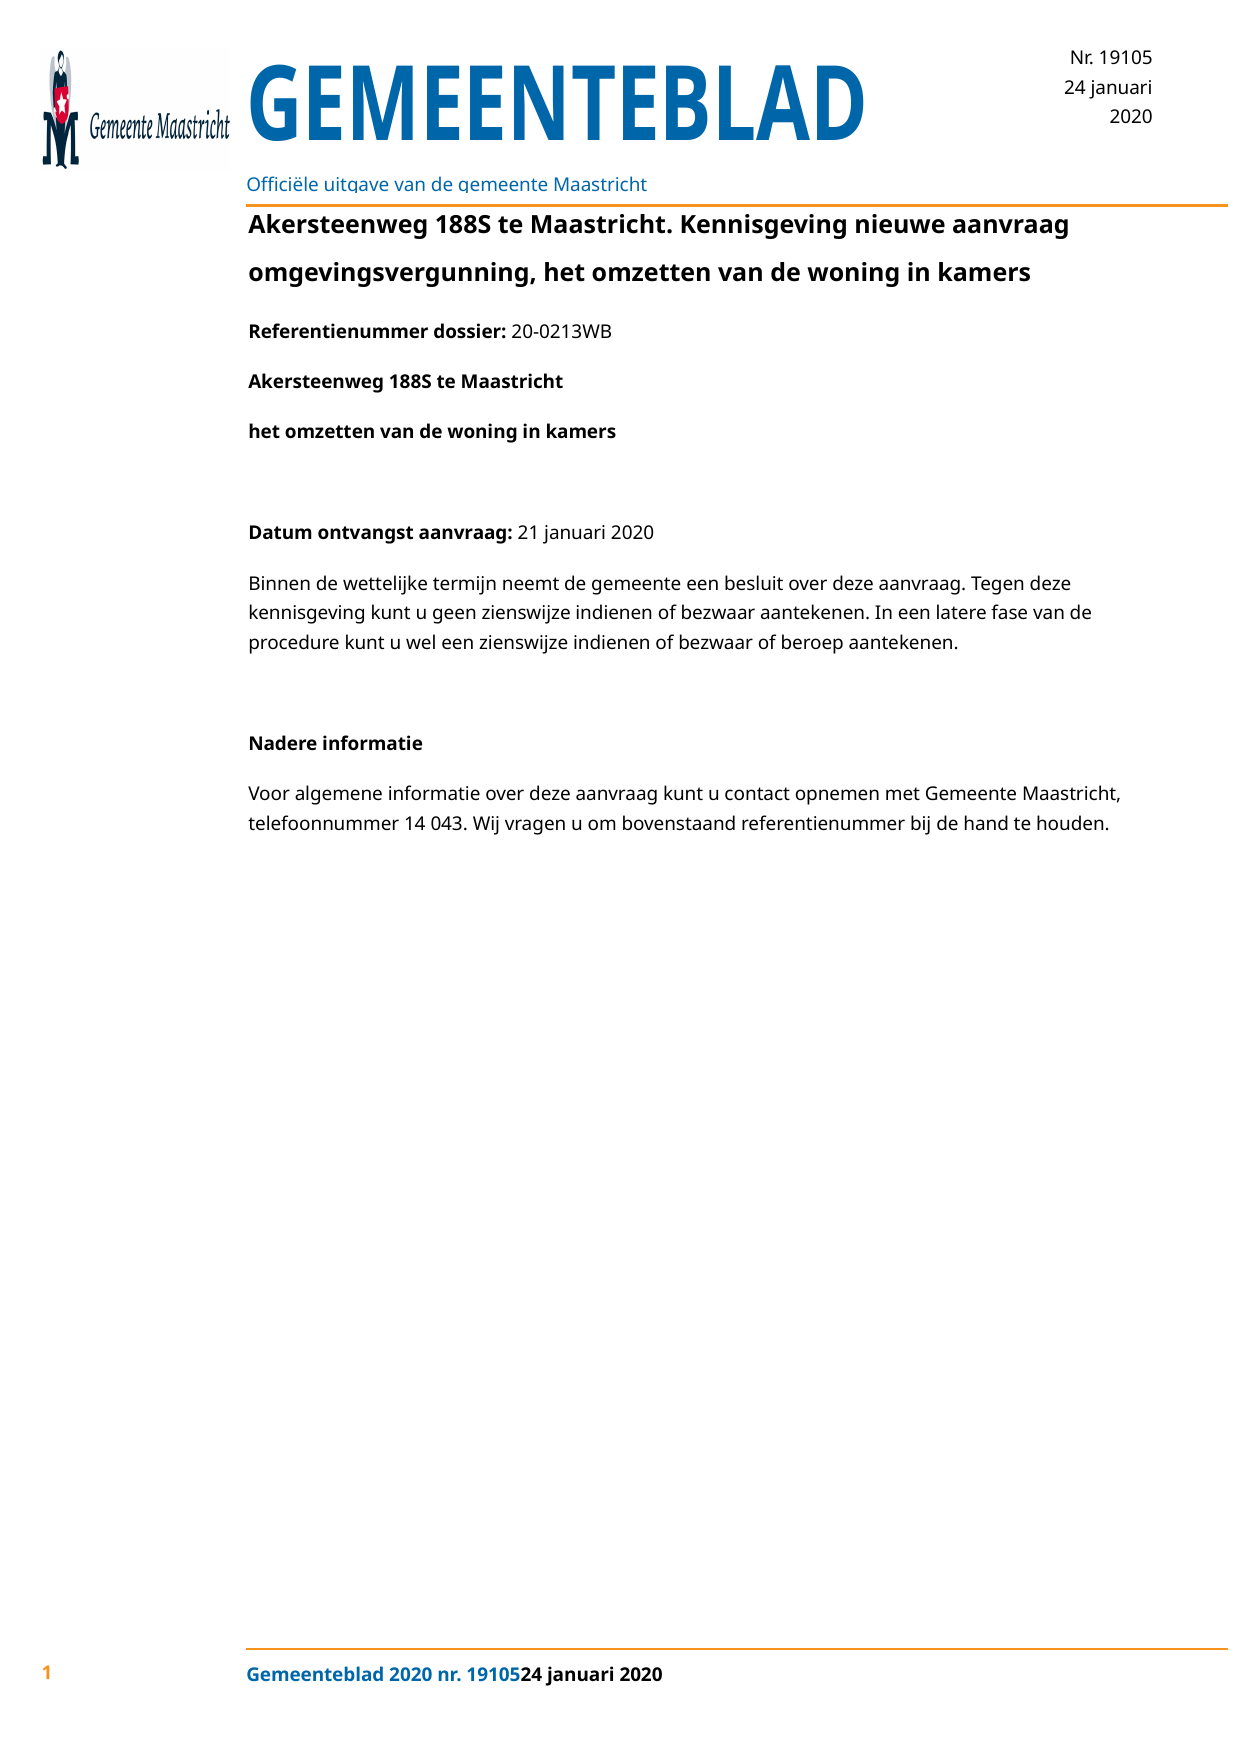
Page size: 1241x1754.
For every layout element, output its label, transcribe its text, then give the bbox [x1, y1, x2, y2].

text Referentienummer dossier: 20-0213WB [248, 318, 1152, 344]
text Datum ontvangst aanvraag: 21 januari 2020 [248, 519, 1152, 545]
picture [41, 47, 231, 172]
text het omzetten van de woning in kamers [248, 419, 1152, 444]
text Nadere informatie [248, 730, 1152, 756]
text Voor algemene informatie over deze aanvraag kunt u contact opnemen met Gemeente Maastricht, telefoonnummer 14 043. Wij vragen u om bovenstaand referentienummer bij de hand te houden. [248, 780, 1152, 836]
text Akersteenweg 188S te Maastricht. Kennisgeving nieuwe aanvraag omgevingsvergunning, het omzetten van de woning in kamers [248, 207, 1152, 288]
text Binnen de wettelijke termijn neemt de gemeente een besluit over deze aanvraag. Tegen deze kennisgeving kunt u geen zienswijze indienen of bezwaar aantekenen. In een latere fase van de procedure kunt u wel een zienswijze indienen of bezwaar of beroep aantekenen. [248, 570, 1152, 655]
text Akersteenweg 188S te Maastricht [248, 368, 1152, 394]
